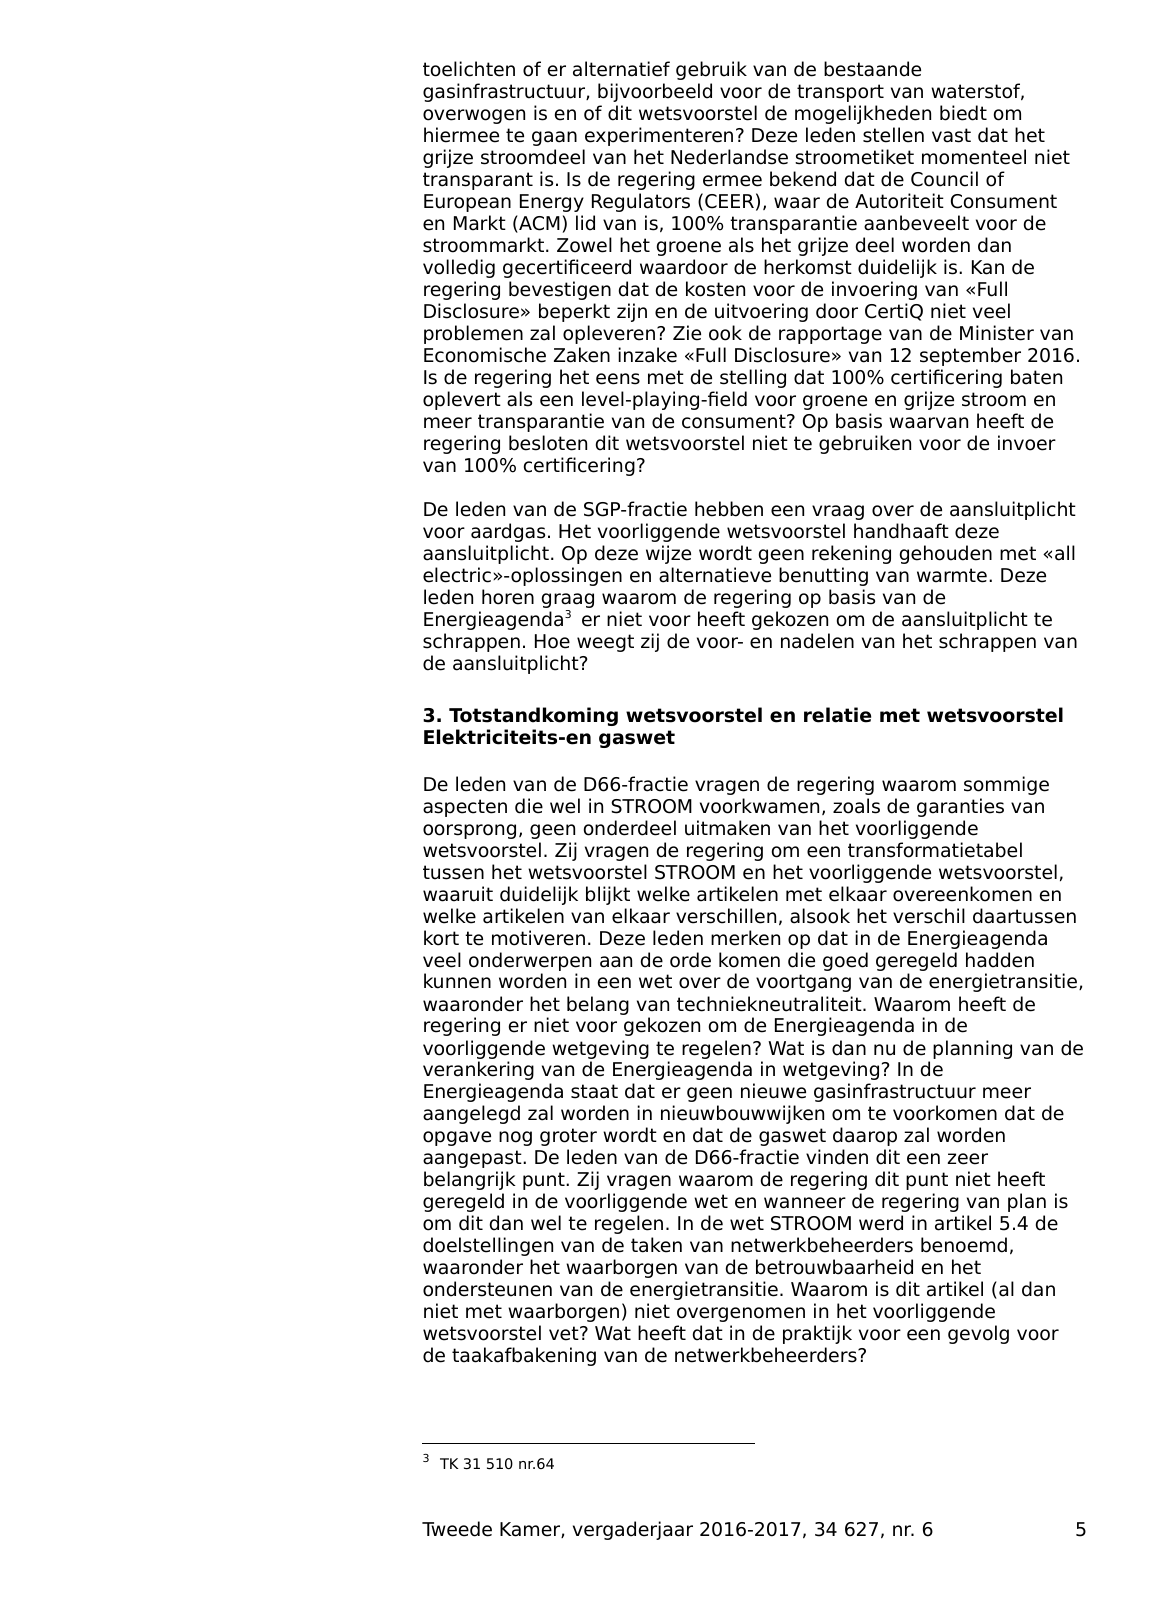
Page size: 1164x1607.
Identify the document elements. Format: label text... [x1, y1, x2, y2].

subtitle 3. Totstandkoming wetsvoorstel en relatie met wetsvoorstel Elektriciteits-en gaswet [422, 705, 1087, 749]
text TK 31 510 nr.64 [422, 1452, 1087, 1474]
text De leden van de SGP-fractie hebben een vraag over de aansluitplicht voor aardgas. Het voorliggende wetsvoorstel handhaaft deze aansluitplicht. Op deze wijze wordt geen rekening gehouden met «all electric»-oplossingen en alternatieve benutting van warmte. Deze leden horen graag waarom de regering op basis van de Energieagenda er niet voor heeft gekozen om de aansluitplicht te schrappen. Hoe weegt zij de voor- en nadelen van het schrappen van de aansluitplicht? [422, 499, 1087, 675]
text De leden van de D66-fractie vragen de regering waarom sommige aspecten die wel in STROOM voorkwamen, zoals de garanties van oorsprong, geen onderdeel uitmaken van het voorliggende wetsvoorstel. Zij vragen de regering om een transformatietabel tussen het wetsvoorstel STROOM en het voorliggende wetsvoorstel, waaruit duidelijk blijkt welke artikelen met elkaar overeenkomen en welke artikelen van elkaar verschillen, alsook het verschil daartussen kort te motiveren. Deze leden merken op dat in de Energieagenda veel onderwerpen aan de orde komen die goed geregeld hadden kunnen worden in een wet over de voortgang van de energietransitie, waaronder het belang van techniekneutraliteit. Waarom heeft de regering er niet voor gekozen om de Energieagenda in de voorliggende wetgeving te regelen? Wat is dan nu de planning van de verankering van de Energieagenda in wetgeving? In de Energieagenda staat dat er geen nieuwe gasinfrastructuur meer aangelegd zal worden in nieuwbouwwijken om te voorkomen dat de opgave nog groter wordt en dat de gaswet daarop zal worden aangepast. De leden van de D66-fractie vinden dit een zeer belangrijk punt. Zij vragen waarom de regering dit punt niet heeft geregeld in de voorliggende wet en wanneer de regering van plan is om dit dan wel te regelen. In de wet STROOM werd in artikel 5.4 de doelstellingen van de taken van netwerkbeheerders benoemd, waaronder het waarborgen van de betrouwbaarheid en het ondersteunen van de energietransitie. Waarom is dit artikel (al dan niet met waarborgen) niet overgenomen in het voorliggende wetsvoorstel vet? Wat heeft dat in de praktijk voor een gevolg voor de taakafbakening van de netwerkbeheerders? [422, 774, 1087, 1367]
text toelichten of er alternatief gebruik van de bestaande gasinfrastructuur, bijvoorbeeld voor de transport van waterstof, overwogen is en of dit wetsvoorstel de mogelijkheden biedt om hiermee te gaan experimenteren? Deze leden stellen vast dat het grijze stroomdeel van het Nederlandse stroometiket momenteel niet transparant is. Is de regering ermee bekend dat de Council of European Energy Regulators (CEER), waar de Autoriteit Consument en Markt (ACM) lid van is, 100% transparantie aanbeveelt voor de stroommarkt. Zowel het groene als het grijze deel worden dan volledig gecertificeerd waardoor de herkomst duidelijk is. Kan de regering bevestigen dat de kosten voor de invoering van «Full Disclosure» beperkt zijn en de uitvoering door CertiQ niet veel problemen zal opleveren? Zie ook de rapportage van de Minister van Economische Zaken inzake «Full Disclosure» van 12 september 2016. Is de regering het eens met de stelling dat 100% certificering baten oplevert als een level-playing-field voor groene en grijze stroom en meer transparantie van de consument? Op basis waarvan heeft de regering besloten dit wetsvoorstel niet te gebruiken voor de invoer van 100% certificering? [422, 59, 1087, 477]
